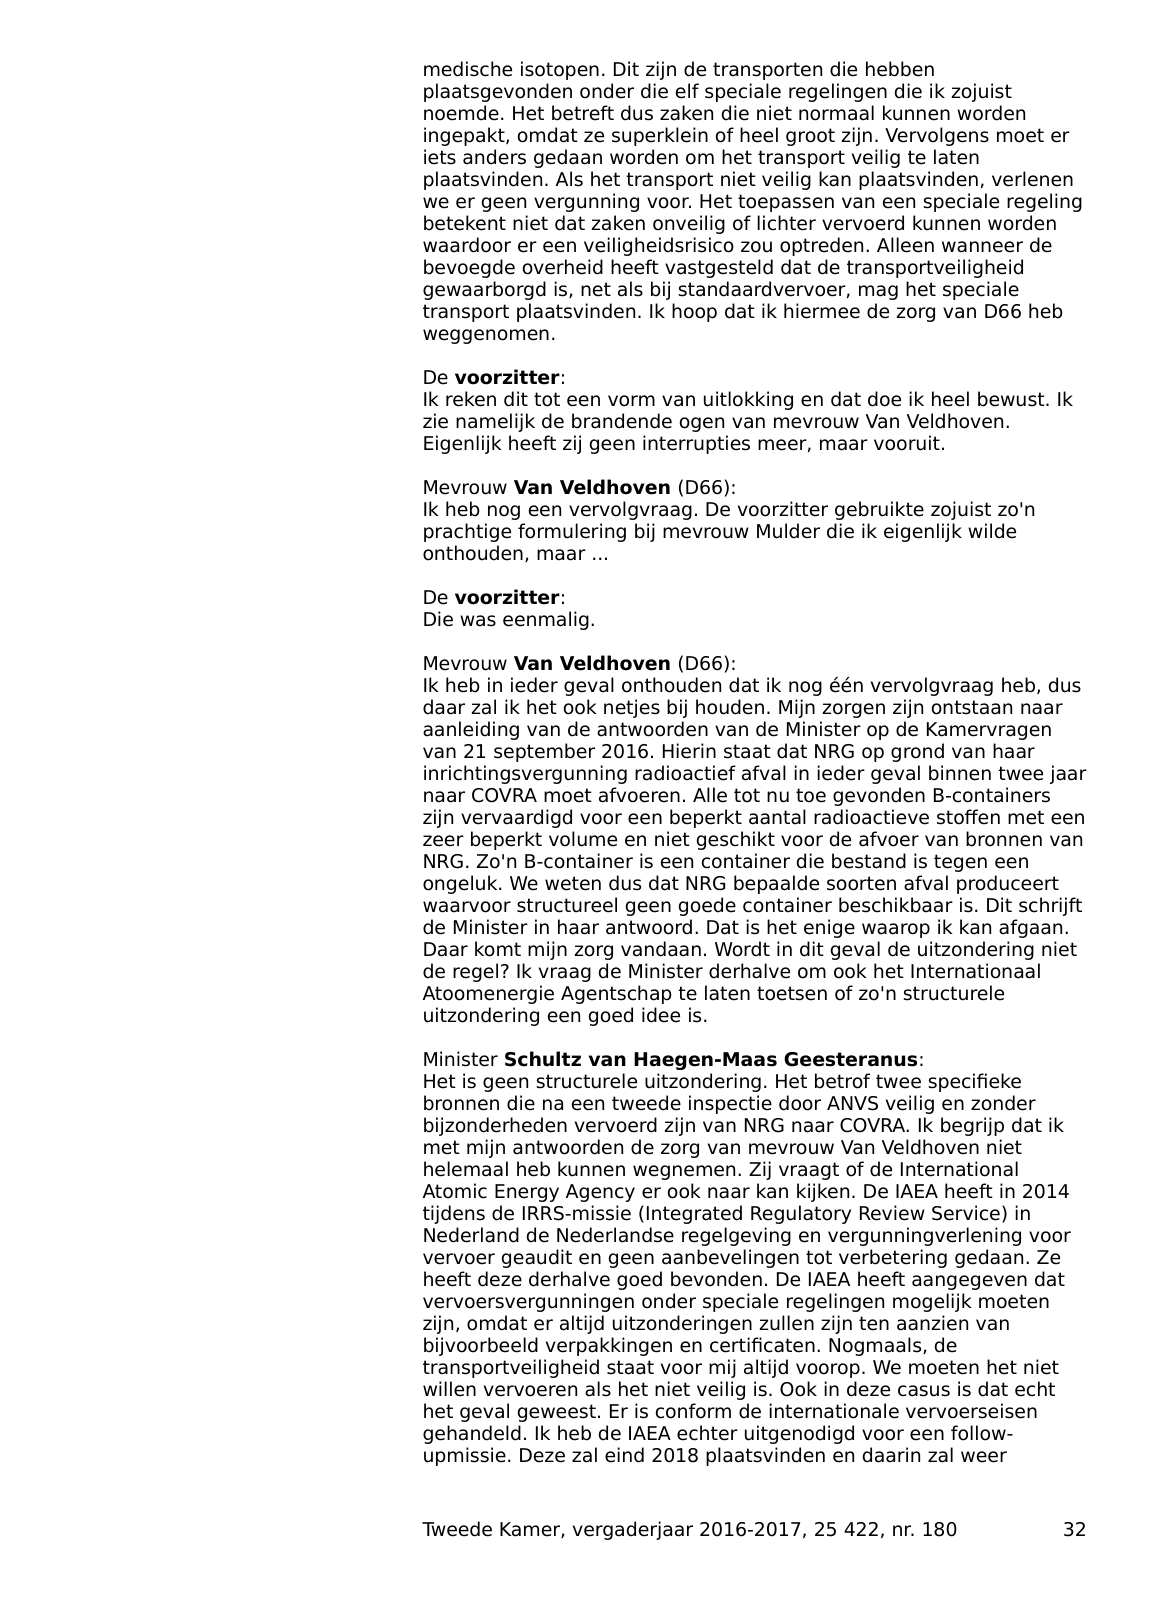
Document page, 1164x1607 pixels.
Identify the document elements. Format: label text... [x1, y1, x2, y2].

text Mevrouw Van Veldhoven (D66): [422, 477, 1087, 499]
text Ik reken dit tot een vorm van uitlokking en dat doe ik heel bewust. Ik zie namelijk de brandende ogen van mevrouw Van Veldhoven. Eigenlijk heeft zij geen interrupties meer, maar vooruit. [422, 389, 1087, 455]
text De voorzitter: [422, 587, 1087, 609]
text De voorzitter: [422, 367, 1087, 389]
text Ik heb in ieder geval onthouden dat ik nog één vervolgvraag heb, dus daar zal ik het ook netjes bij houden. Mijn zorgen zijn ontstaan naar aanleiding van de antwoorden van de Minister op de Kamervragen van 21 september 2016. Hierin staat dat NRG op grond van haar inrichtingsvergunning radioactief afval in ieder geval binnen twee jaar naar COVRA moet afvoeren. Alle tot nu toe gevonden B-containers zijn vervaardigd voor een beperkt aantal radioactieve stoffen met een zeer beperkt volume en niet geschikt voor de afvoer van bronnen van NRG. Zo'n B-container is een container die bestand is tegen een ongeluk. We weten dus dat NRG bepaalde soorten afval produceert waarvoor structureel geen goede container beschikbaar is. Dit schrijft de Minister in haar antwoord. Dat is het enige waarop ik kan afgaan. Daar komt mijn zorg vandaan. Wordt in dit geval de uitzondering niet de regel? Ik vraag de Minister derhalve om ook het Internationaal Atoomenergie Agentschap te laten toetsen of zo'n structurele uitzondering een goed idee is. [422, 675, 1087, 1027]
text medische isotopen. Dit zijn de transporten die hebben plaatsgevonden onder die elf speciale regelingen die ik zojuist noemde. Het betreft dus zaken die niet normaal kunnen worden ingepakt, omdat ze superklein of heel groot zijn. Vervolgens moet er iets anders gedaan worden om het transport veilig te laten plaatsvinden. Als het transport niet veilig kan plaatsvinden, verlenen we er geen vergunning voor. Het toepassen van een speciale regeling betekent niet dat zaken onveilig of lichter vervoerd kunnen worden waardoor er een veiligheidsrisico zou optreden. Alleen wanneer de bevoegde overheid heeft vastgesteld dat de transportveiligheid gewaarborgd is, net als bij standaardvervoer, mag het speciale transport plaatsvinden. Ik hoop dat ik hiermee de zorg van D66 heb weggenomen. [422, 59, 1087, 345]
text Die was eenmalig. [422, 609, 1087, 631]
text Minister Schultz van Haegen-Maas Geesteranus: [422, 1049, 1087, 1071]
text Mevrouw Van Veldhoven (D66): [422, 653, 1087, 675]
text Het is geen structurele uitzondering. Het betrof twee specifieke bronnen die na een tweede inspectie door ANVS veilig en zonder bijzonderheden vervoerd zijn van NRG naar COVRA. Ik begrijp dat ik met mijn antwoorden de zorg van mevrouw Van Veldhoven niet helemaal heb kunnen wegnemen. Zij vraagt of de International Atomic Energy Agency er ook naar kan kijken. De IAEA heeft in 2014 tijdens de IRRS-missie (Integrated Regulatory Review Service) in Nederland de Nederlandse regelgeving en vergunningverlening voor vervoer geaudit en geen aanbevelingen tot verbetering gedaan. Ze heeft deze derhalve goed bevonden. De IAEA heeft aangegeven dat vervoersvergunningen onder speciale regelingen mogelijk moeten zijn, omdat er altijd uitzonderingen zullen zijn ten aanzien van bijvoorbeeld verpakkingen en certificaten. Nogmaals, de transportveiligheid staat voor mij altijd voorop. We moeten het niet willen vervoeren als het niet veilig is. Ook in deze casus is dat echt het geval geweest. Er is conform de internationale vervoerseisen gehandeld. Ik heb de IAEA echter uitgenodigd voor een follow-upmissie. Deze zal eind 2018 plaatsvinden en daarin zal weer [422, 1071, 1087, 1467]
text Ik heb nog een vervolgvraag. De voorzitter gebruikte zojuist zo'n prachtige formulering bij mevrouw Mulder die ik eigenlijk wilde onthouden, maar ... [422, 499, 1087, 565]
